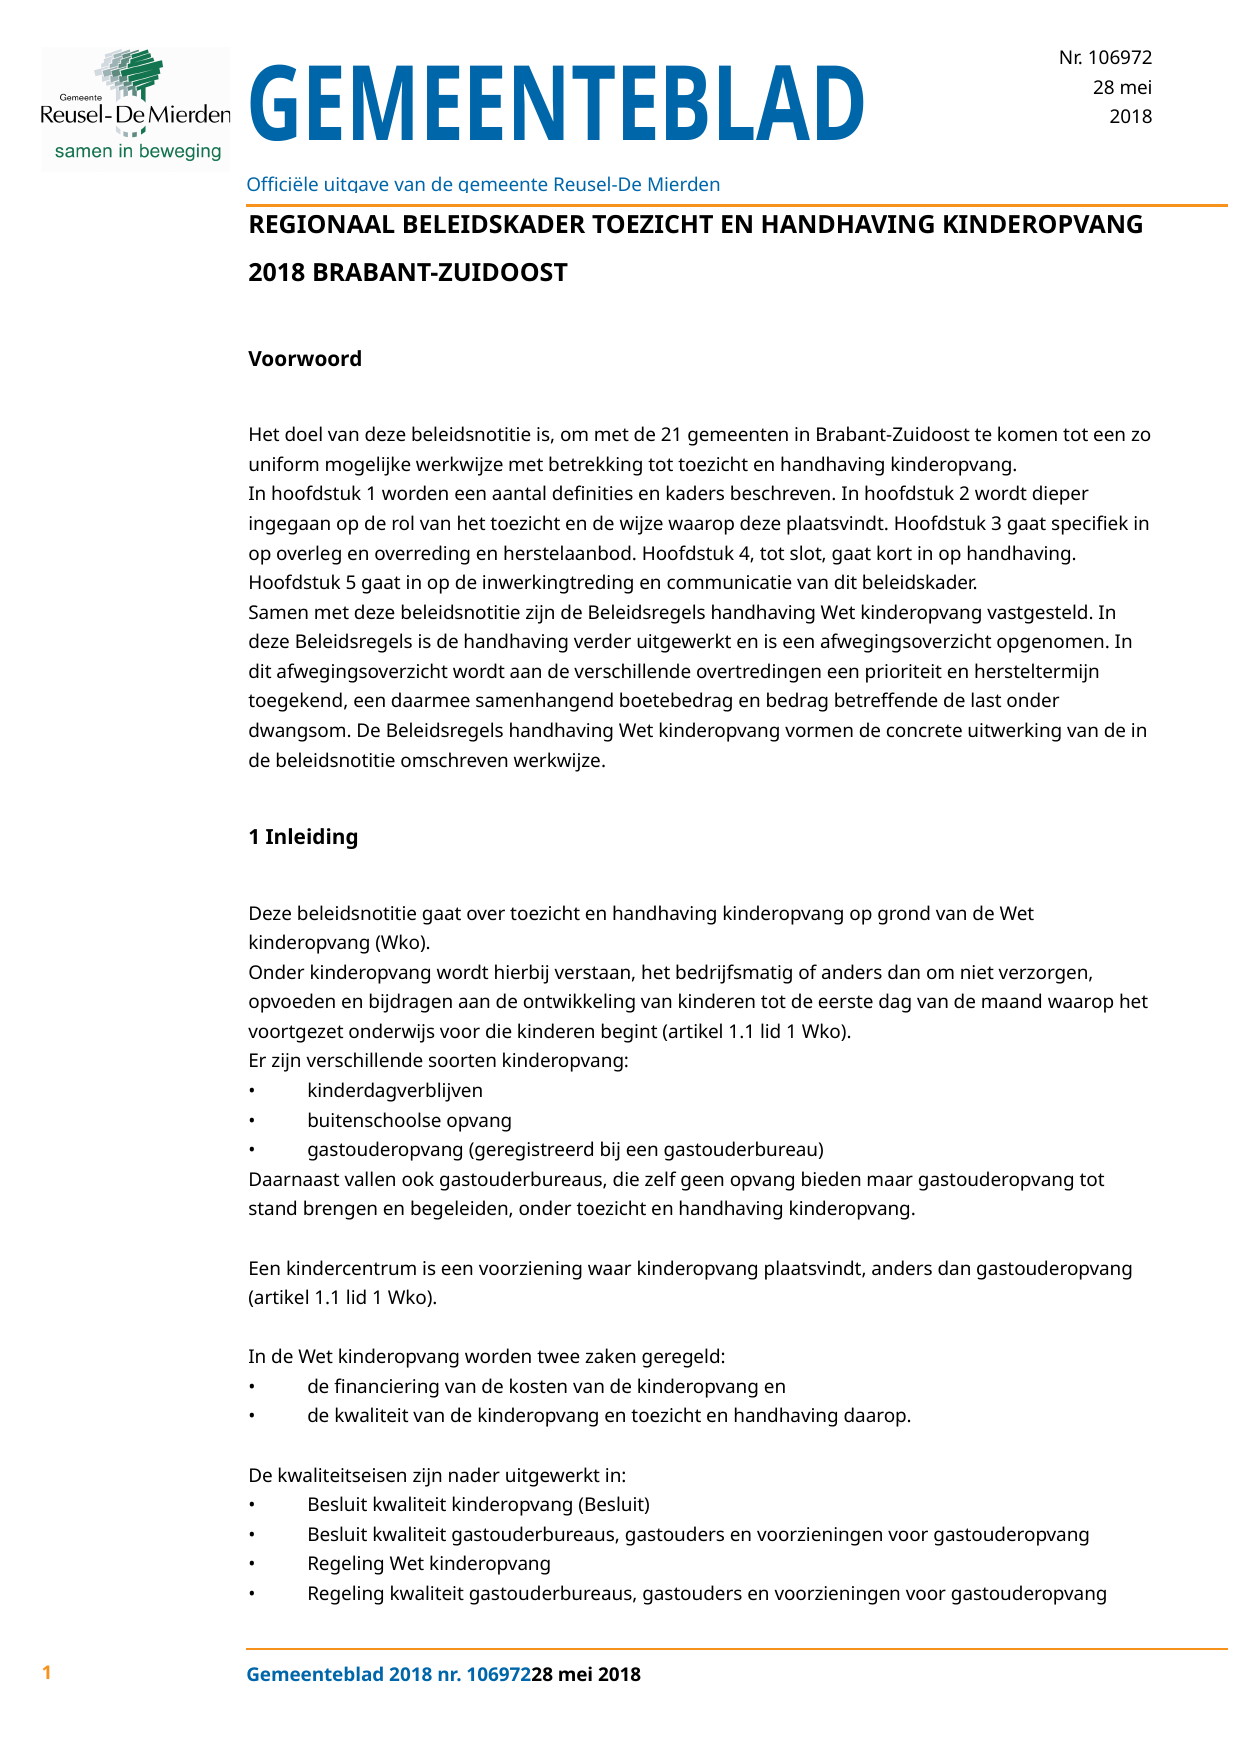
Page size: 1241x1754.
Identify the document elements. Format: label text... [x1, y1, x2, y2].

list kinderdagverblijven [248, 1077, 1152, 1103]
list buitenschoolse opvang [248, 1107, 1152, 1132]
picture [41, 47, 231, 172]
list gastouderopvang (geregistreerd bij een gastouderbureau) [248, 1136, 1152, 1162]
text In hoofdstuk 1 worden een aantal definities en kaders beschreven. In hoofdstuk 2 wordt dieper ingegaan op de rol van het toezicht en de wijze waarop deze plaatsvindt. Hoofdstuk 3 gaat specifiek in op overleg en overreding en herstelaanbod. Hoofdstuk 4, tot slot, gaat kort in op handhaving. Hoofdstuk 5 gaat in op de inwerkingtreding en communicatie van dit beleidskader. [248, 481, 1152, 595]
text Een kindercentrum is een voorziening waar kinderopvang plaatsvindt, anders dan gastouderopvang (artikel 1.1 lid 1 Wko). [248, 1255, 1152, 1310]
text In de Wet kinderopvang worden twee zaken geregeld: [248, 1343, 1152, 1369]
list de kwaliteit van de kinderopvang en toezicht en handhaving daarop. [248, 1403, 1152, 1428]
text 1 Inleiding [248, 822, 1152, 850]
text Onder kinderopvang wordt hierbij verstaan, het bedrijfsmatig of anders dan om niet verzorgen, opvoeden en bijdragen aan de ontwikkeling van kinderen tot de eerste dag van de maand waarop het voortgezet onderwijs voor die kinderen begint (artikel 1.1 lid 1 Wko). [248, 959, 1152, 1044]
list Besluit kwaliteit kinderopvang (Besluit) [248, 1491, 1152, 1517]
text Het doel van deze beleidsnotitie is, om met de 21 gemeenten in Brabant-Zuidoost te komen tot een zo uniform mogelijke werkwijze met betrekking tot toezicht en handhaving kinderopvang. [248, 421, 1152, 477]
list de financiering van de kosten van de kinderopvang en [248, 1373, 1152, 1399]
text De kwaliteitseisen zijn nader uitgewerkt in: [248, 1462, 1152, 1487]
text REGIONAAL BELEIDSKADER TOEZICHT EN HANDHAVING KINDEROPVANG 2018 BRABANT-ZUIDOOST [248, 207, 1152, 288]
list Regeling Wet kinderopvang [248, 1551, 1152, 1576]
list Besluit kwaliteit gastouderbureaus, gastouders en voorzieningen voor gastouderopvang [248, 1521, 1152, 1547]
list Regeling kwaliteit gastouderbureaus, gastouders en voorzieningen voor gastouderopvang [248, 1580, 1152, 1606]
text Deze beleidsnotitie gaat over toezicht en handhaving kinderopvang op grond van de Wet kinderopvang (Wko). [248, 900, 1152, 955]
text Er zijn verschillende soorten kinderopvang: [248, 1048, 1152, 1073]
text Voorwoord [248, 344, 1152, 372]
text Samen met deze beleidsnotitie zijn de Beleidsregels handhaving Wet kinderopvang vastgesteld. In deze Beleidsregels is de handhaving verder uitgewerkt en is een afwegingsoverzicht opgenomen. In dit afwegingsoverzicht wordt aan de verschillende overtredingen een prioriteit en hersteltermijn toegekend, een daarmee samenhangend boetebedrag en bedrag betreffende de last onder dwangsom. De Beleidsregels handhaving Wet kinderopvang vormen de concrete uitwerking van de in de beleidsnotitie omschreven werkwijze. [248, 599, 1152, 772]
text Daarnaast vallen ook gastouderbureaus, die zelf geen opvang bieden maar gastouderopvang tot stand brengen en begeleiden, onder toezicht en handhaving kinderopvang. [248, 1166, 1152, 1221]
